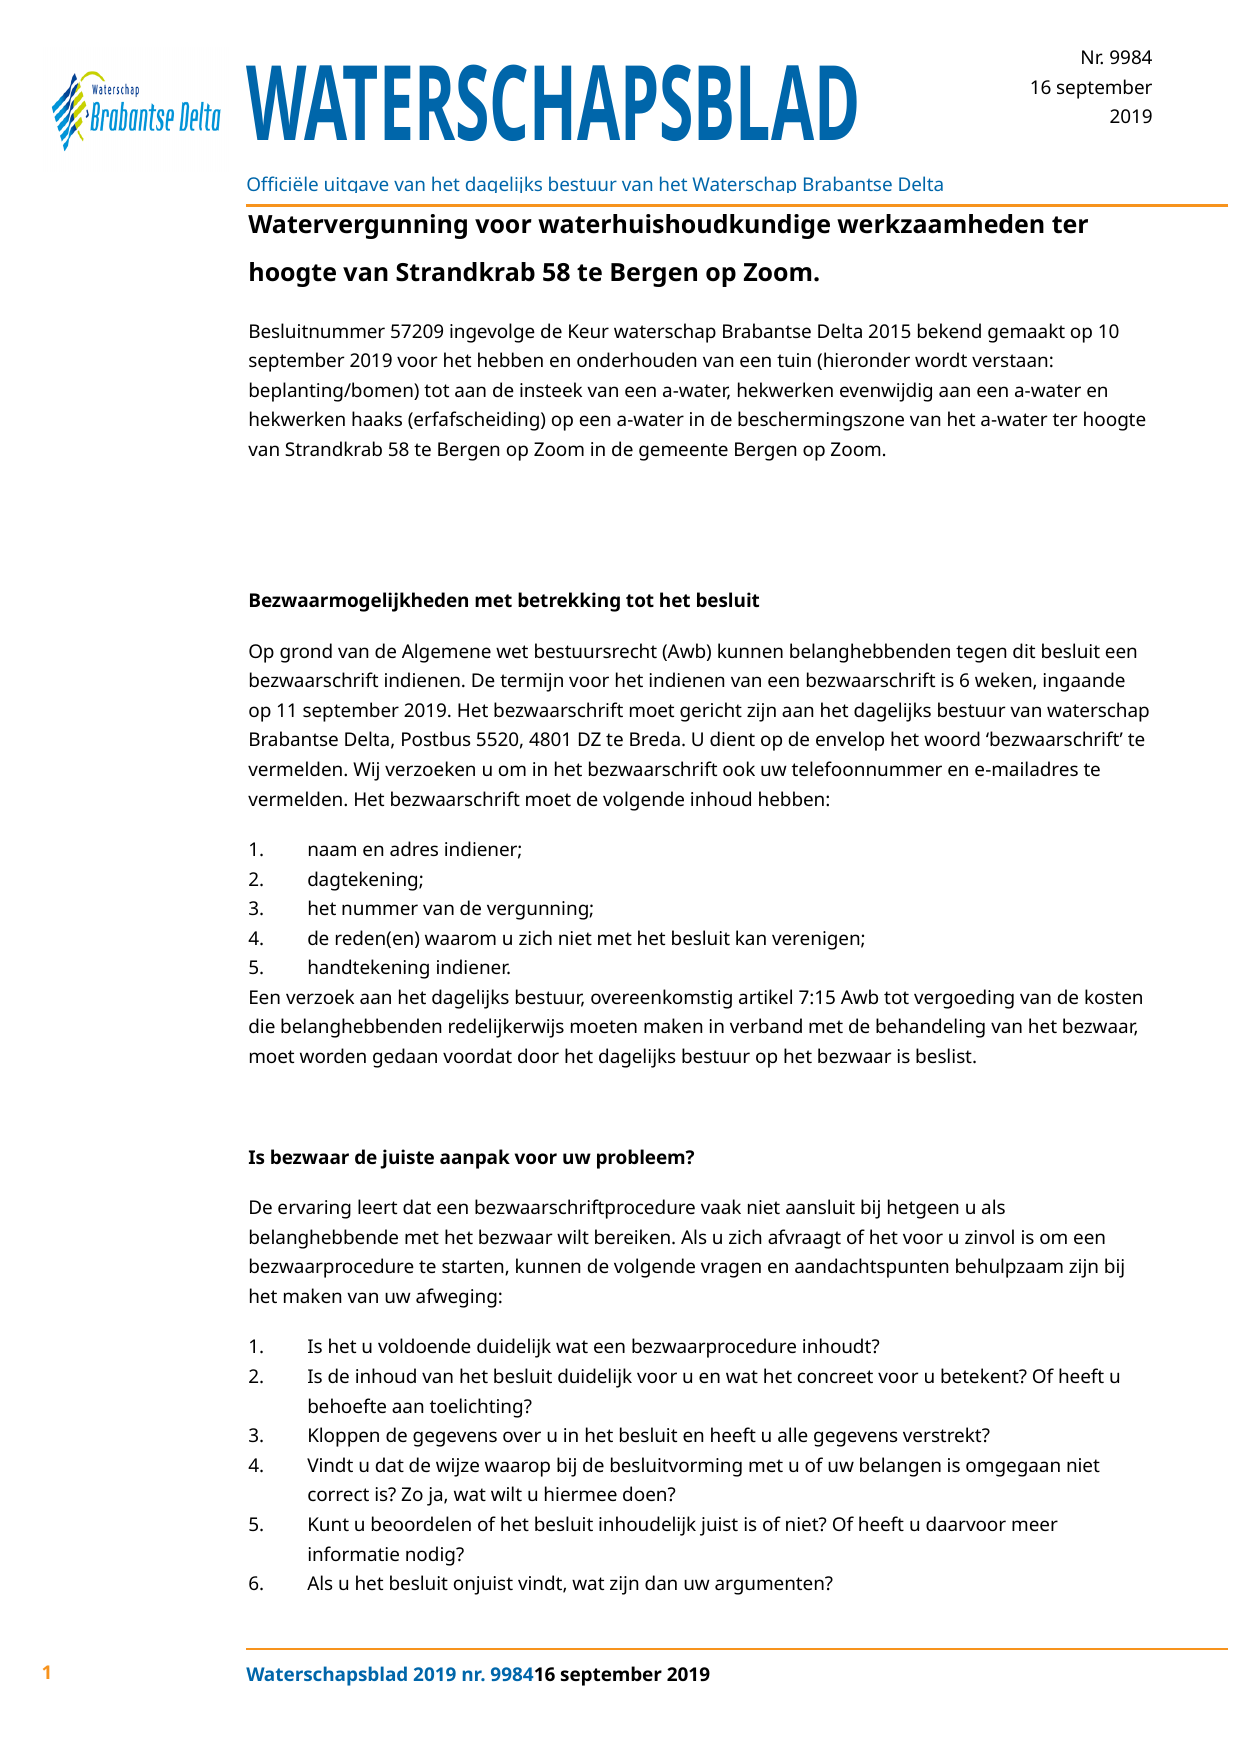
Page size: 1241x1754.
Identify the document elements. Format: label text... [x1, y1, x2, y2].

list Is de inhoud van het besluit duidelijk voor u en wat het concreet voor u betekent? Of heeft u behoefte aan toelichting? [248, 1363, 1152, 1419]
list de reden(en) waarom u zich niet met het besluit kan verenigen; [248, 925, 1152, 951]
text Bezwaarmogelijkheden met betrekking tot het besluit [248, 587, 1152, 613]
list Is het u voldoende duidelijk wat een bezwaarprocedure inhoudt? [248, 1334, 1152, 1359]
text Is bezwaar de juiste aanpak voor uw probleem? [248, 1144, 1152, 1170]
list Vindt u dat de wijze waarop bij de besluitvorming met u of uw belangen is omgegaan niet correct is? Zo ja, wat wilt u hiermee doen? [248, 1452, 1152, 1507]
list Als u het besluit onjuist vindt, wat zijn dan uw argumenten? [248, 1570, 1152, 1596]
list dagtekening; [248, 866, 1152, 892]
list Kunt u beoordelen of het besluit inhoudelijk juist is of niet? Of heeft u daarvoor meer informatie nodig? [248, 1511, 1152, 1567]
list Kloppen de gegevens over u in het besluit en heeft u alle gegevens verstrekt? [248, 1422, 1152, 1448]
list handtekening indiener. [248, 954, 1152, 980]
list het nummer van de vergunning; [248, 895, 1152, 921]
list naam en adres indiener; [248, 836, 1152, 862]
text Besluitnummer 57209 ingevolge de Keur waterschap Brabantse Delta 2015 bekend gemaakt op 10 september 2019 voor het hebben en onderhouden van een tuin (hieronder wordt verstaan: beplanting/bomen) tot aan de insteek van een a-water, hekwerken evenwijdig aan een a-water en hekwerken haaks (erfafscheiding) op een a-water in de beschermingszone van het a-water ter hoogte van Strandkrab 58 te Bergen op Zoom in de gemeente Bergen op Zoom. [248, 318, 1152, 462]
text Watervergunning voor waterhuishoudkundige werkzaamheden ter hoogte van Strandkrab 58 te Bergen op Zoom. [248, 207, 1152, 288]
text Op grond van de Algemene wet bestuursrecht (Awb) kunnen belanghebbenden tegen dit besluit een bezwaarschrift indienen. De termijn voor het indienen van een bezwaarschrift is 6 weken, ingaande op 11 september 2019. Het bezwaarschrift moet gericht zijn aan het dagelijks bestuur van waterschap Brabantse Delta, Postbus 5520, 4801 DZ te Breda. U dient op de envelop het woord ‘bezwaarschrift’ te vermelden. Wij verzoeken u om in het bezwaarschrift ook uw telefoonnummer en e‑mailadres te vermelden. Het bezwaarschrift moet de volgende inhoud hebben: [248, 638, 1152, 812]
text Een verzoek aan het dagelijks bestuur, overeenkomstig artikel 7:15 Awb tot vergoeding van de kosten die belanghebbenden redelijkerwijs moeten maken in verband met de behandeling van het bezwaar, moet worden gedaan voordat door het dagelijks bestuur op het bezwaar is beslist. [248, 984, 1152, 1069]
picture [41, 47, 231, 172]
text De ervaring leert dat een bezwaarschriftprocedure vaak niet aansluit bij hetgeen u als belanghebbende met het bezwaar wilt bereiken. Als u zich afvraagt of het voor u zinvol is om een bezwaarprocedure te starten, kunnen de volgende vragen en aandachtspunten behulpzaam zijn bij het maken van uw afweging: [248, 1194, 1152, 1309]
